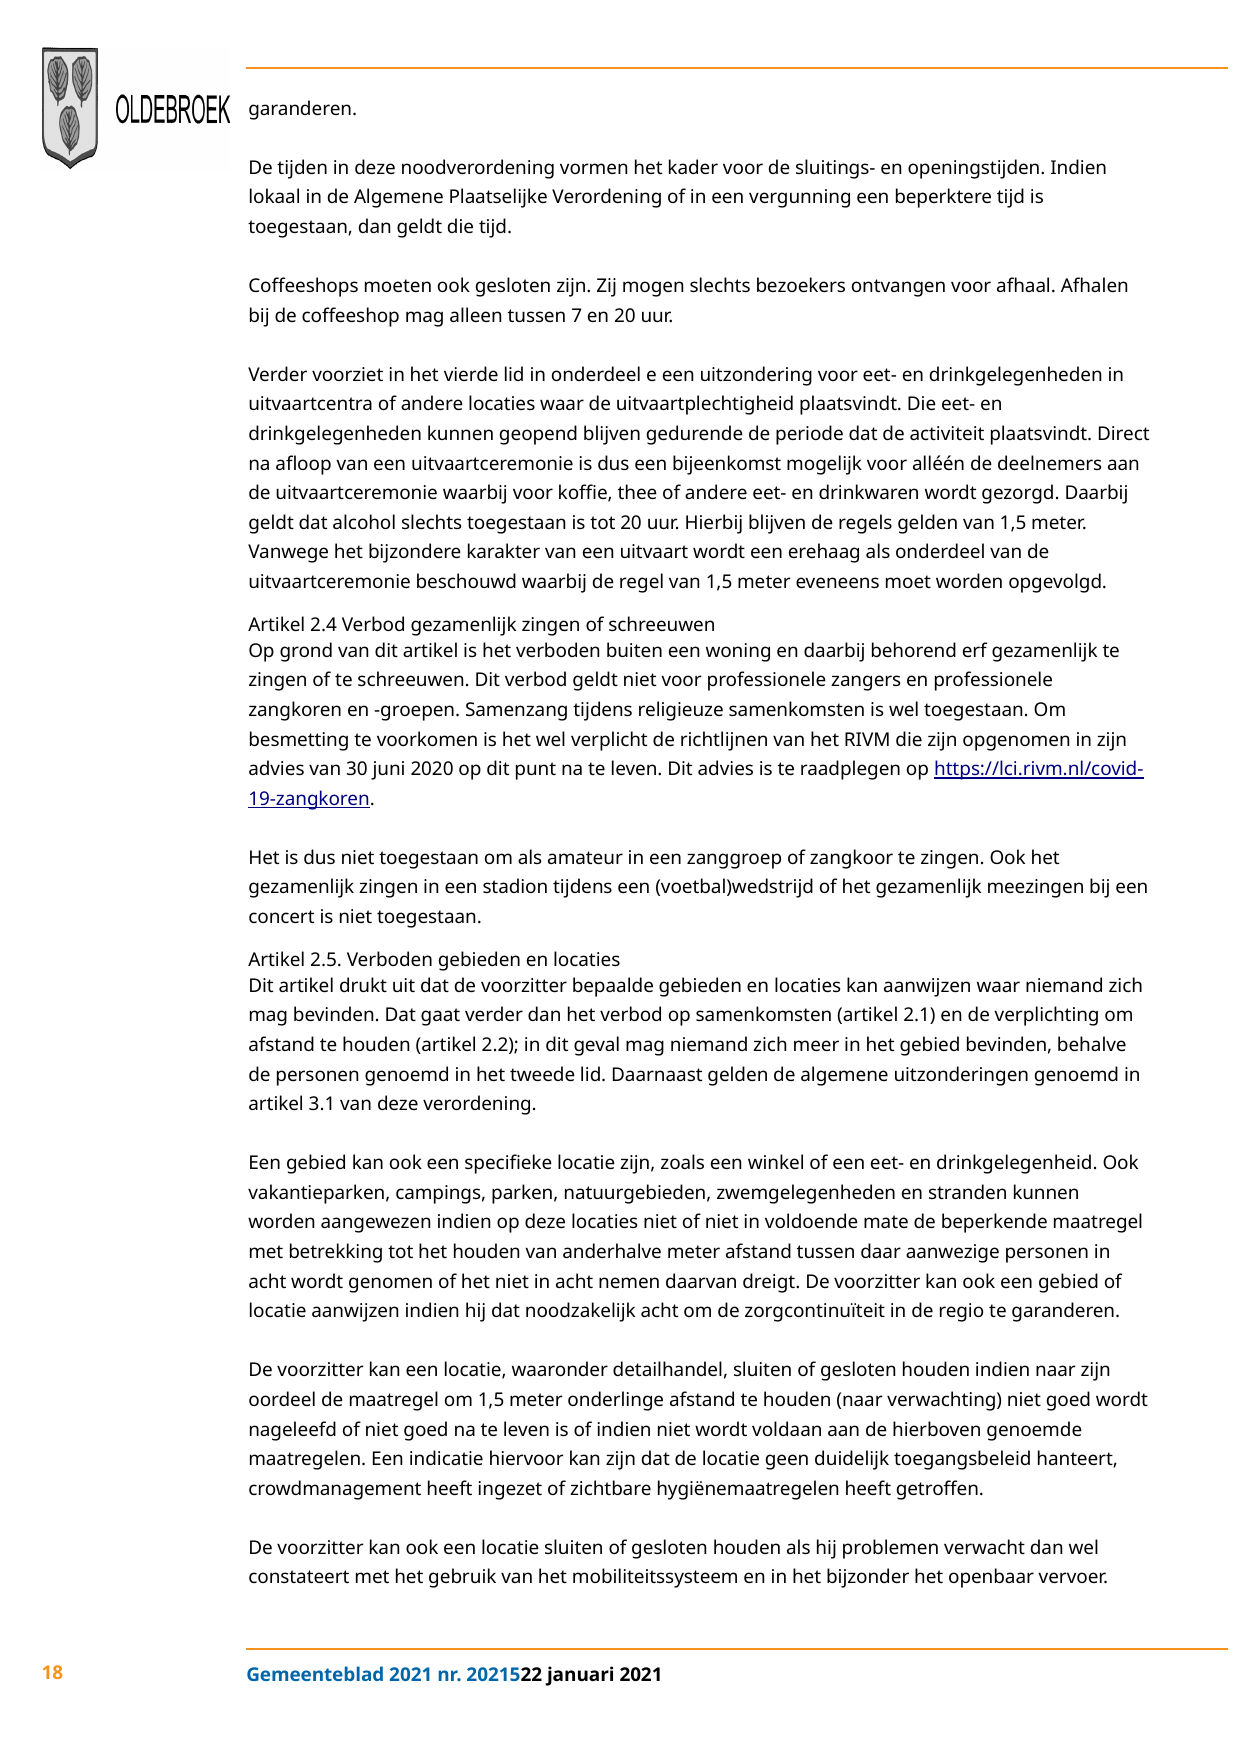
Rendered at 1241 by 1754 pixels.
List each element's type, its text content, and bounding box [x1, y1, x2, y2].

text De tijden in deze noodverordening vormen het kader voor de sluitings- en openingstijden. Indien lokaal in de Algemene Plaatselijke Verordening of in een vergunning een beperktere tijd is toegestaan, dan geldt die tijd. [248, 154, 1152, 239]
text Dit artikel drukt uit dat de voorzitter bepaalde gebieden en locaties kan aanwijzen waar niemand zich mag bevinden. Dat gaat verder dan het verbod op samenkomsten (artikel 2.1) en de verplichting om afstand te houden (artikel 2.2); in dit geval mag niemand zich meer in het gebied bevinden, behalve de personen genoemd in het tweede lid. Daarnaast gelden de algemene uitzonderingen genoemd in artikel 3.1 van deze verordening. [248, 972, 1152, 1116]
text De voorzitter kan een locatie, waaronder detailhandel, sluiten of gesloten houden indien naar zijn oordeel de maatregel om 1,5 meter onderlinge afstand te houden (naar verwachting) niet goed wordt nageleefd of niet goed na te leven is of indien niet wordt voldaan aan de hierboven genoemde maatregelen. Een indicatie hiervoor kan zijn dat de locatie geen duidelijk toegangsbeleid hanteert, crowdmanagement heeft ingezet of zichtbare hygiënemaatregelen heeft getroffen. [248, 1357, 1152, 1501]
text Coffeeshops moeten ook gesloten zijn. Zij mogen slechts bezoekers ontvangen voor afhaal. Afhalen bij de coffeeshop mag alleen tussen 7 en 20 uur. [248, 272, 1152, 328]
text Verder voorziet in het vierde lid in onderdeel e een uitzondering voor eet- en drinkgelegenheden in uitvaartcentra of andere locaties waar de uitvaartplechtigheid plaatsvindt. Die eet- en drinkgelegenheden kunnen geopend blijven gedurende de periode dat de activiteit plaatsvindt. Direct na afloop van een uitvaartceremonie is dus een bijeenkomst mogelijk voor alléén de deelnemers aan de uitvaartceremonie waarbij voor koffie, thee of andere eet- en drinkwaren wordt gezorgd. Daarbij geldt dat alcohol slechts toegestaan is tot 20 uur. Hierbij blijven de regels gelden van 1,5 meter. [248, 361, 1152, 535]
picture [41, 47, 231, 172]
text Op grond van dit artikel is het verboden buiten een woning en daarbij behorend erf gezamenlijk te zingen of te schreeuwen. Dit verbod geldt niet voor professionele zangers en professionele zangkoren en -groepen. Samenzang tijdens religieuze samenkomsten is wel toegestaan. Om besmetting te voorkomen is het wel verplicht de richtlijnen van het RIVM die zijn opgenomen in zijn advies van 30 juni 2020 op dit punt na te leven. Dit advies is te raadplegen op https://lci.rivm.nl/covid-19-zangkoren. [248, 637, 1152, 811]
text Artikel 2.5. Verboden gebieden en locaties [248, 946, 1152, 972]
text Een gebied kan ook een specifieke locatie zijn, zoals een winkel of een eet- en drinkgelegenheid. Ook vakantieparken, campings, parken, natuurgebieden, zwemgelegenheden en stranden kunnen worden aangewezen indien op deze locaties niet of niet in voldoende mate de beperkende maatregel met betrekking tot het houden van anderhalve meter afstand tussen daar aanwezige personen in acht wordt genomen of het niet in acht nemen daarvan dreigt. De voorzitter kan ook een gebied of locatie aanwijzen indien hij dat noodzakelijk acht om de zorgcontinuïteit in de regio te garanderen. [248, 1149, 1152, 1323]
text De voorzitter kan ook een locatie sluiten of gesloten houden als hij problemen verwacht dan wel constateert met het gebruik van het mobiliteitssysteem en in het bijzonder het openbaar vervoer. [248, 1534, 1152, 1589]
text Vanwege het bijzondere karakter van een uitvaart wordt een erehaag als onderdeel van de uitvaartceremonie beschouwd waarbij de regel van 1,5 meter eveneens moet worden opgevolgd. [248, 538, 1152, 594]
text Het is dus niet toegestaan om als amateur in een zanggroep of zangkoor te zingen. Ook het gezamenlijk zingen in een stadion tijdens een (voetbal)wedstrijd of het gezamenlijk meezingen bij een concert is niet toegestaan. [248, 844, 1152, 929]
text Artikel 2.4 Verbod gezamenlijk zingen of schreeuwen [248, 611, 1152, 637]
text garanderen. [248, 95, 1152, 121]
